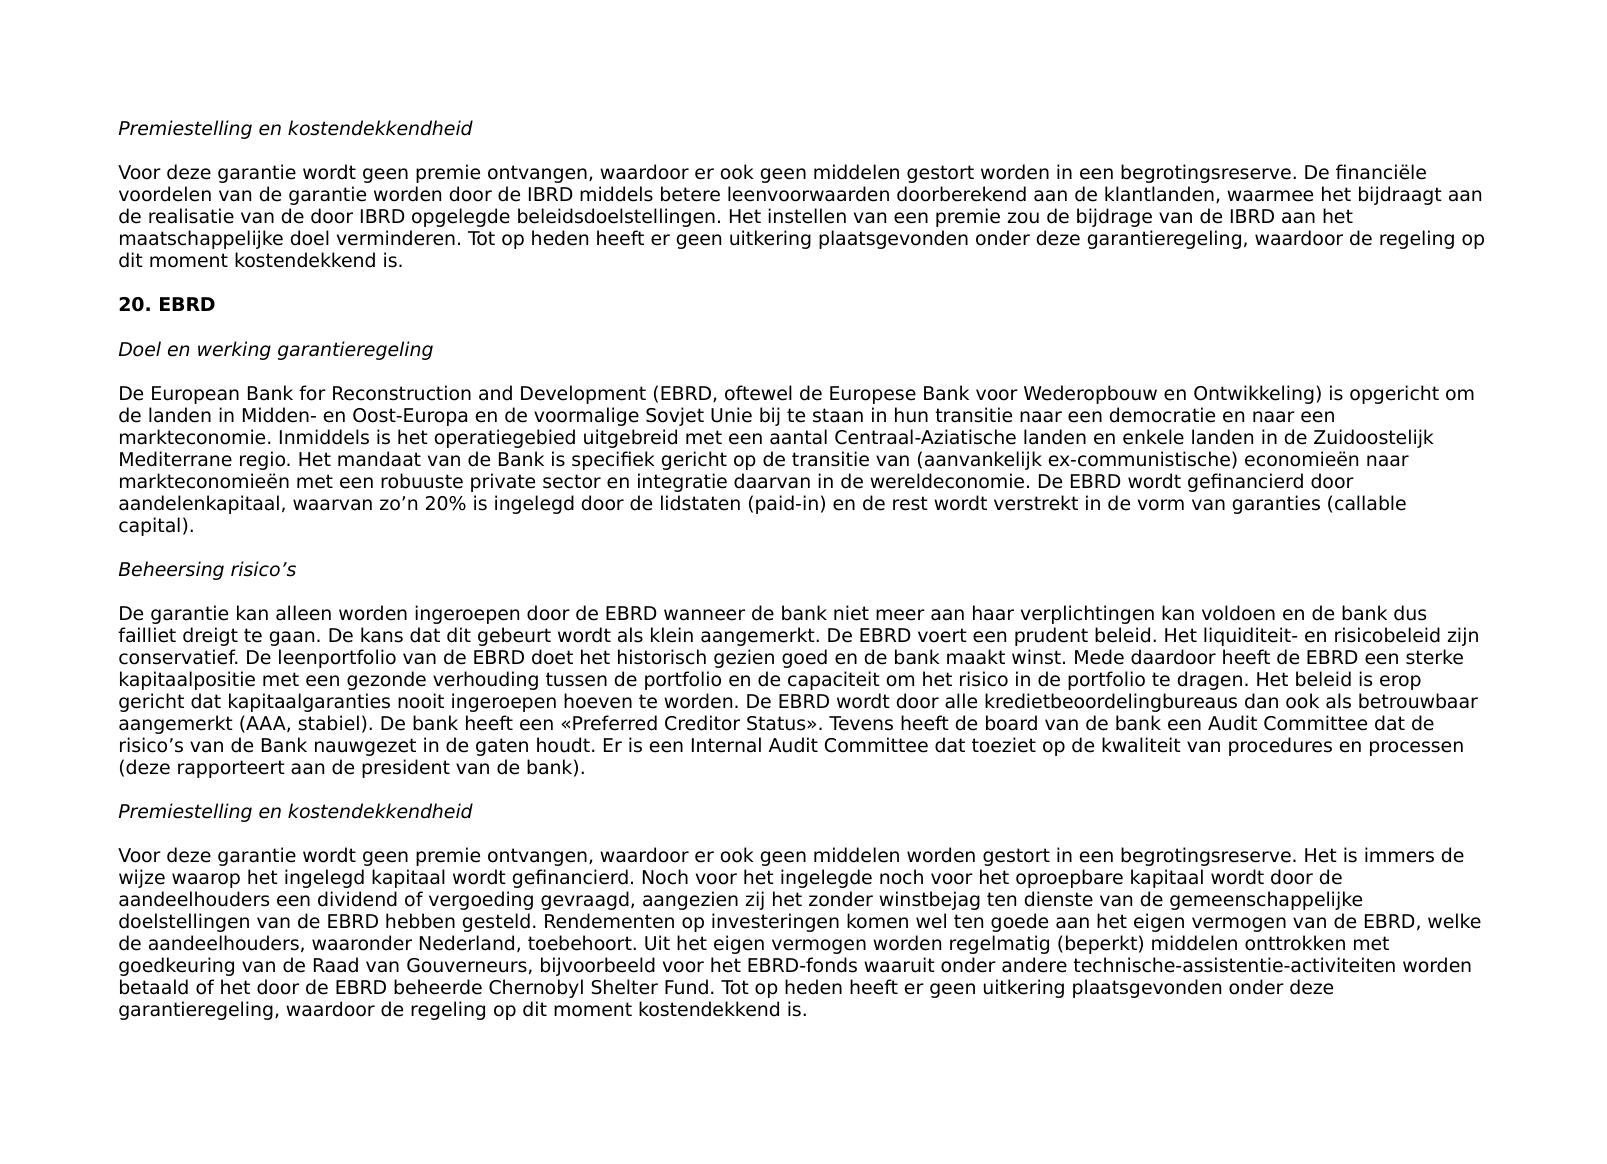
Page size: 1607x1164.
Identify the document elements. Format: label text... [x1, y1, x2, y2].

subtitle Beheersing risico’s [118, 559, 1488, 581]
text Voor deze garantie wordt geen premie ontvangen, waardoor er ook geen middelen worden gestort in een begrotingsreserve. Het is immers de wijze waarop het ingelegd kapitaal wordt gefinancierd. Noch voor het ingelegde noch voor het oproepbare kapitaal wordt door de aandeelhouders een dividend of vergoeding gevraagd, aangezien zij het zonder winstbejag ten dienste van de gemeenschappelijke doelstellingen van de EBRD hebben gesteld. Rendementen op investeringen komen wel ten goede aan het eigen vermogen van de EBRD, welke de aandeelhouders, waaronder Nederland, toebehoort. Uit het eigen vermogen worden regelmatig (beperkt) middelen onttrokken met goedkeuring van de Raad van Gouverneurs, bijvoorbeeld voor het EBRD-fonds waaruit onder andere technische-assistentie-activiteiten worden betaald of het door de EBRD beheerde Chernobyl Shelter Fund. Tot op heden heeft er geen uitkering plaatsgevonden onder deze garantieregeling, waardoor de regeling op dit moment kostendekkend is. [118, 845, 1488, 1021]
text Voor deze garantie wordt geen premie ontvangen, waardoor er ook geen middelen gestort worden in een begrotingsreserve. De financiële voordelen van de garantie worden door de IBRD middels betere leenvoorwaarden doorberekend aan de klantlanden, waarmee het bijdraagt aan de realisatie van de door IBRD opgelegde beleidsdoelstellingen. Het instellen van een premie zou de bijdrage van de IBRD aan het maatschappelijke doel verminderen. Tot op heden heeft er geen uitkering plaatsgevonden onder deze garantieregeling, waardoor de regeling op dit moment kostendekkend is. [118, 162, 1488, 272]
subtitle Premiestelling en kostendekkendheid [118, 801, 1488, 823]
text De garantie kan alleen worden ingeroepen door de EBRD wanneer de bank niet meer aan haar verplichtingen kan voldoen en de bank dus failliet dreigt te gaan. De kans dat dit gebeurt wordt als klein aangemerkt. De EBRD voert een prudent beleid. Het liquiditeit- en risicobeleid zijn conservatief. De leenportfolio van de EBRD doet het historisch gezien goed en de bank maakt winst. Mede daardoor heeft de EBRD een sterke kapitaalpositie met een gezonde verhouding tussen de portfolio en de capaciteit om het risico in de portfolio te dragen. Het beleid is erop gericht dat kapitaalgaranties nooit ingeroepen hoeven te worden. De EBRD wordt door alle kredietbeoordelingbureaus dan ook als betrouwbaar aangemerkt (AAA, stabiel). De bank heeft een «Preferred Creditor Status». Tevens heeft de board van de bank een Audit Committee dat de risico’s van de Bank nauwgezet in de gaten houdt. Er is een Internal Audit Committee dat toeziet op de kwaliteit van procedures en processen (deze rapporteert aan de president van de bank). [118, 603, 1488, 779]
subtitle Doel en werking garantieregeling [118, 338, 1488, 361]
text De European Bank for Reconstruction and Development (EBRD, oftewel de Europese Bank voor Wederopbouw en Ontwikkeling) is opgericht om de landen in Midden- en Oost-Europa en de voormalige Sovjet Unie bij te staan in hun transitie naar een democratie en naar een markteconomie. Inmiddels is het operatiegebied uitgebreid met een aantal Centraal-Aziatische landen en enkele landen in de Zuidoostelijk Mediterrane regio. Het mandaat van de Bank is specifiek gericht op de transitie van (aanvankelijk ex-communistische) economieën naar markteconomieën met een robuuste private sector en integratie daarvan in de wereldeconomie. De EBRD wordt gefinancierd door aandelenkapitaal, waarvan zo’n 20% is ingelegd door de lidstaten (paid-in) en de rest wordt verstrekt in de vorm van garanties (callable capital). [118, 383, 1488, 537]
subtitle 20. EBRD [118, 294, 1488, 316]
subtitle Premiestelling en kostendekkendheid [118, 118, 1488, 140]
